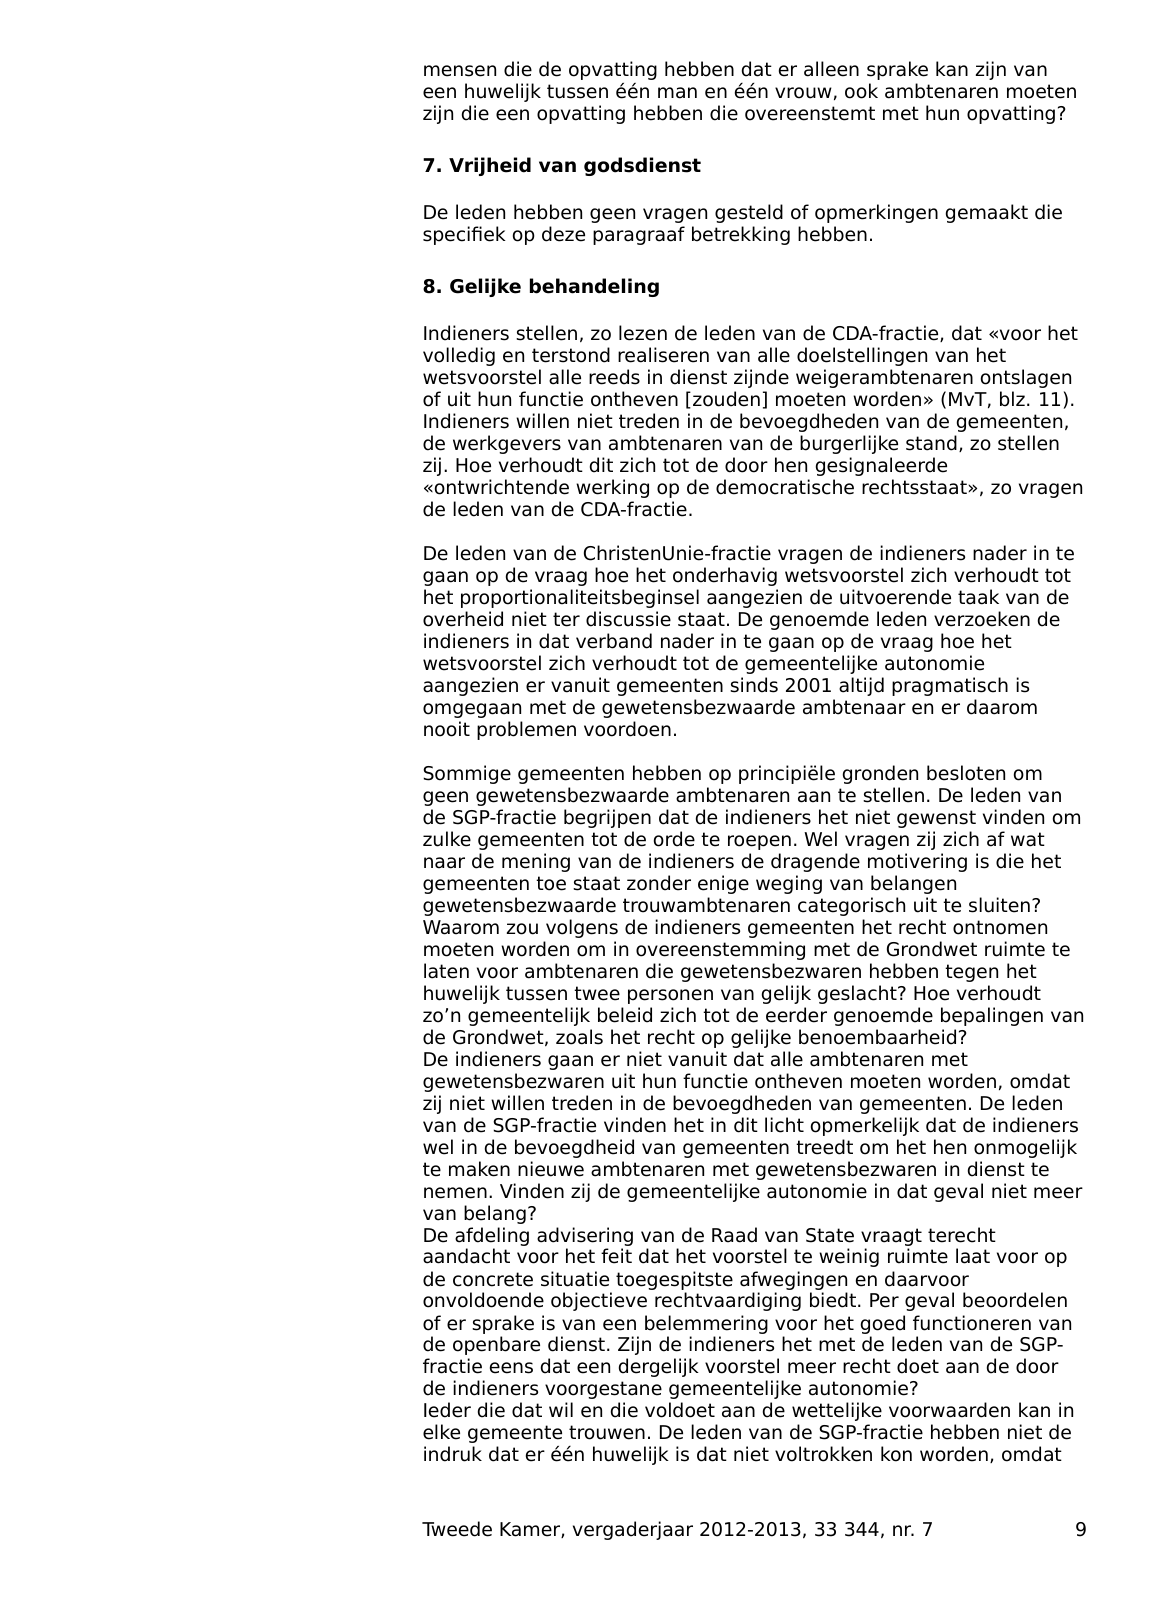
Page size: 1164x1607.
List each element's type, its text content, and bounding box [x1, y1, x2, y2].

text mensen die de opvatting hebben dat er alleen sprake kan zijn van een huwelijk tussen één man en één vrouw, ook ambtenaren moeten zijn die een opvatting hebben die overeenstemt met hun opvatting? [422, 59, 1087, 125]
text De leden hebben geen vragen gesteld of opmerkingen gemaakt die specifiek op deze paragraaf betrekking hebben. [422, 202, 1087, 246]
subtitle 7. Vrijheid van godsdienst [422, 155, 1087, 177]
text Sommige gemeenten hebben op principiële gronden besloten om geen gewetensbezwaarde ambtenaren aan te stellen. De leden van de SGP-fractie begrijpen dat de indieners het niet gewenst vinden om zulke gemeenten tot de orde te roepen. Wel vragen zij zich af wat naar de mening van de indieners de dragende motivering is die het gemeenten toe staat zonder enige weging van belangen gewetensbezwaarde trouwambtenaren categorisch uit te sluiten? Waarom zou volgens de indieners gemeenten het recht ontnomen moeten worden om in overeenstemming met de Grondwet ruimte te laten voor ambtenaren die gewetensbezwaren hebben tegen het huwelijk tussen twee personen van gelijk geslacht? Hoe verhoudt zo’n gemeentelijk beleid zich tot de eerder genoemde bepalingen van de Grondwet, zoals het recht op gelijke benoembaarheid? [422, 763, 1087, 1049]
text De indieners gaan er niet vanuit dat alle ambtenaren met gewetensbezwaren uit hun functie ontheven moeten worden, omdat zij niet willen treden in de bevoegdheden van gemeenten. De leden van de SGP-fractie vinden het in dit licht opmerkelijk dat de indieners wel in de bevoegdheid van gemeenten treedt om het hen onmogelijk te maken nieuwe ambtenaren met gewetensbezwaren in dienst te nemen. Vinden zij de gemeentelijke autonomie in dat geval niet meer van belang? [422, 1049, 1087, 1224]
text De afdeling advisering van de Raad van State vraagt terecht aandacht voor het feit dat het voorstel te weinig ruimte laat voor op de concrete situatie toegespitste afwegingen en daarvoor onvoldoende objectieve rechtvaardiging biedt. Per geval beoordelen of er sprake is van een belemmering voor het goed functioneren van de openbare dienst. Zijn de indieners het met de leden van de SGP-fractie eens dat een dergelijk voorstel meer recht doet aan de door de indieners voorgestane gemeentelijke autonomie? [422, 1224, 1087, 1400]
text Indieners stellen, zo lezen de leden van de CDA-fractie, dat «voor het volledig en terstond realiseren van alle doelstellingen van het wetsvoorstel alle reeds in dienst zijnde weigerambtenaren ontslagen of uit hun functie ontheven [zouden] moeten worden» (MvT, blz. 11). Indieners willen niet treden in de bevoegdheden van de gemeenten, de werkgevers van ambtenaren van de burgerlijke stand, zo stellen zij. Hoe verhoudt dit zich tot de door hen gesignaleerde «ontwrichtende werking op de democratische rechtsstaat», zo vragen de leden van de CDA-fractie. [422, 323, 1087, 521]
subtitle 8. Gelijke behandeling [422, 276, 1087, 298]
text De leden van de ChristenUnie-fractie vragen de indieners nader in te gaan op de vraag hoe het onderhavig wetsvoorstel zich verhoudt tot het proportionaliteitsbeginsel aangezien de uitvoerende taak van de overheid niet ter discussie staat. De genoemde leden verzoeken de indieners in dat verband nader in te gaan op de vraag hoe het wetsvoorstel zich verhoudt tot de gemeentelijke autonomie aangezien er vanuit gemeenten sinds 2001 altijd pragmatisch is omgegaan met de gewetensbezwaarde ambtenaar en er daarom nooit problemen voordoen. [422, 543, 1087, 741]
text Ieder die dat wil en die voldoet aan de wettelijke voorwaarden kan in elke gemeente trouwen. De leden van de SGP-fractie hebben niet de indruk dat er één huwelijk is dat niet voltrokken kon worden, omdat [422, 1400, 1087, 1466]
